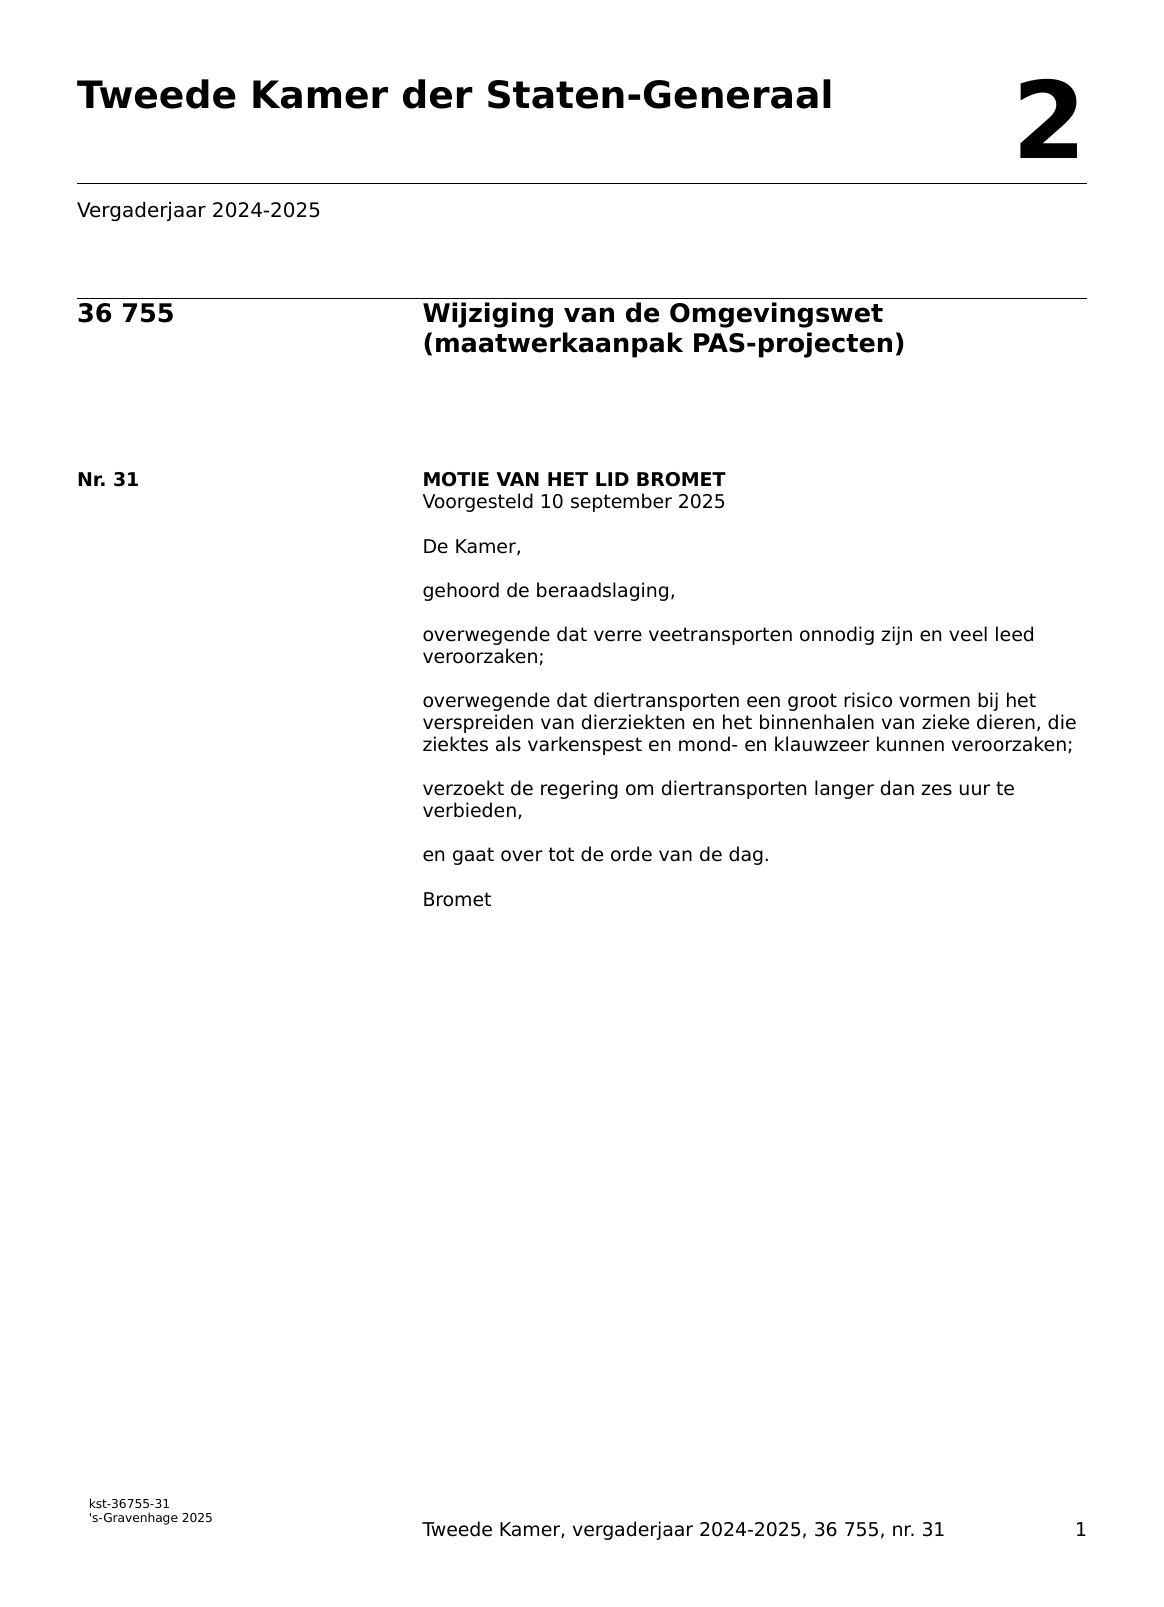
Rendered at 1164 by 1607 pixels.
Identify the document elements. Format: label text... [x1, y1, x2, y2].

text Bromet [422, 888, 1087, 910]
table_cell Vergaderjaar 2024-2025 [77, 184, 1087, 298]
text kst-36755-31 [88, 1497, 323, 1511]
subtitle Nr. 31 MOTIE VAN HET LID BROMET [77, 469, 1087, 491]
text en gaat over tot de orde van de dag. [422, 844, 1087, 866]
text overwegende dat diertransporten een groot risico vormen bij het verspreiden van dierziekten en het binnenhalen van zieke dieren, die ziektes als varkenspest en mond- en klauwzeer kunnen veroorzaken; [422, 690, 1087, 756]
text De Kamer, [422, 536, 1087, 557]
text gehoord de beraadslaging, [422, 580, 1087, 602]
text verzoekt de regering om diertransporten langer dan zes uur te verbieden, [422, 778, 1087, 822]
text overwegende dat verre veetransporten onnodig zijn en veel leed veroorzaken; [422, 624, 1087, 668]
subtitle 36 755 Wijziging van de Omgevingswet (maatwerkaanpak PAS-projecten) [77, 299, 1087, 358]
text Voorgesteld 10 september 2025 [422, 491, 1087, 513]
table_header Tweede Kamer der Staten-Generaal [77, 59, 886, 183]
text 's-Gravenhage 2025 [88, 1511, 323, 1525]
table_header 2 [886, 59, 1087, 183]
